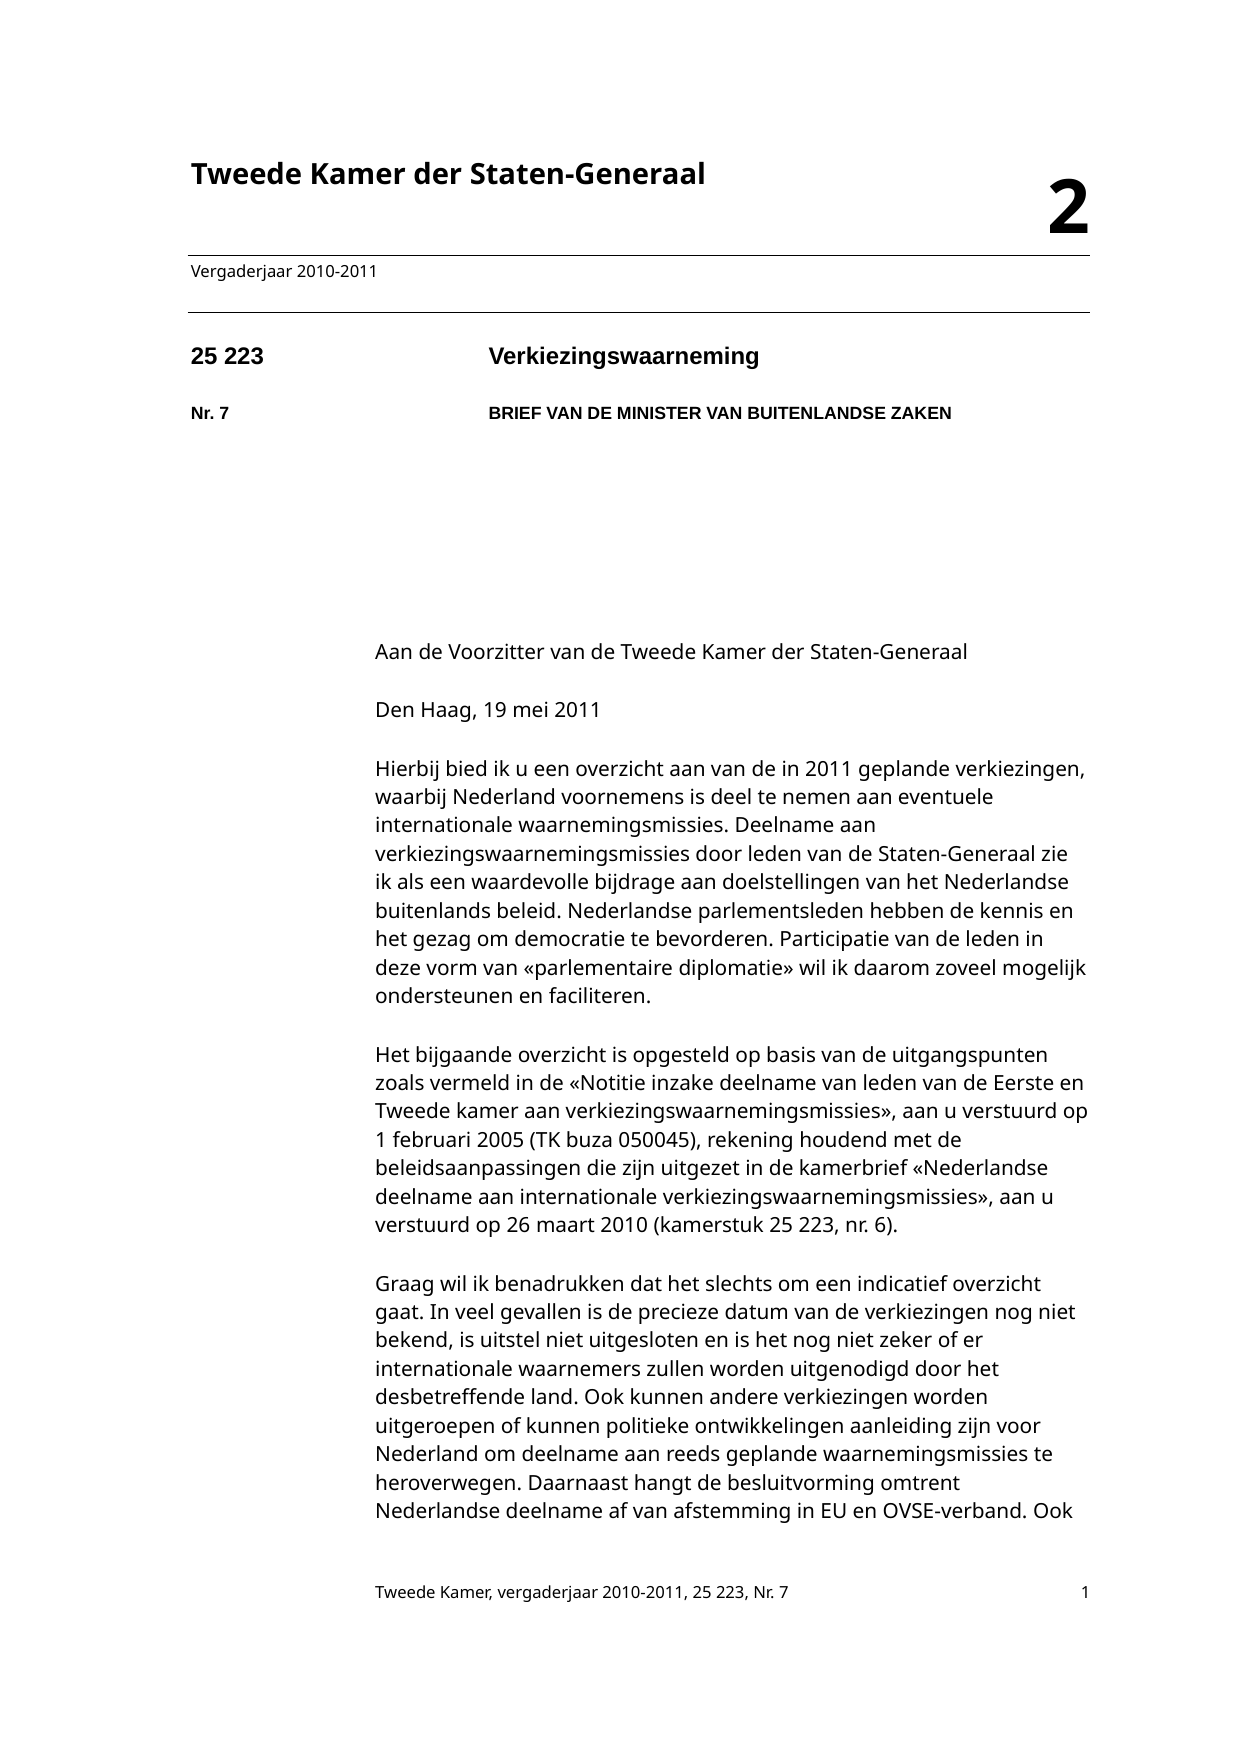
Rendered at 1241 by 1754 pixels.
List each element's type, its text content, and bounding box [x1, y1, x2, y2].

table_cell Vergaderjaar 2010-2011 [188, 256, 485, 312]
table_cell BRIEF VAN DE MINISTER VAN BUITENLANDSE ZAKEN [485, 399, 1090, 518]
table_header 2 [910, 150, 1090, 255]
text Hierbij bied ik u een overzicht aan van de in 2011 geplande verkiezingen, waarbij Nederland voornemens is deel te nemen aan eventuele internationale waarnemingsmissies. Deelname aan verkiezingswaarnemingsmissies door leden van de Staten-Generaal zie ik als een waardevolle bijdrage aan doelstellingen van het Nederlandse buitenlands beleid. Nederlandse parlementsleden hebben de kennis en het gezag om democratie te bevorderen. Participatie van de leden in deze vorm van «parlementaire diplomatie» wil ik daarom zoveel mogelijk ondersteunen en faciliteren. [375, 754, 1090, 1010]
table_cell 25 223 [188, 339, 485, 399]
table_cell Verkiezingswaarneming [485, 339, 1090, 399]
text Aan de Voorzitter van de Tweede Kamer der Staten-Generaal [375, 637, 1090, 665]
table_cell [485, 313, 1090, 339]
table_cell [188, 313, 485, 339]
text Den Haag, 19 mei 2011 [375, 695, 1090, 724]
text Het bijgaande overzicht is opgesteld op basis van de uitgangspunten zoals vermeld in de «Notitie inzake deelname van leden van de Eerste en Tweede kamer aan verkiezingswaarnemingsmissies», aan u verstuurd op 1 februari 2005 (TK buza 050045), rekening houdend met de beleidsaanpassingen die zijn uitgezet in de kamerbrief «Nederlandse deelname aan internationale verkiezingswaarnemingsmissies», aan u verstuurd op 26 maart 2010 (kamerstuk 25 223, nr. 6). [375, 1040, 1090, 1239]
table_cell [485, 256, 1090, 312]
table_header Tweede Kamer der Staten-Generaal [188, 150, 909, 255]
table_cell Nr. 7 [188, 399, 485, 518]
text Graag wil ik benadrukken dat het slechts om een indicatief overzicht gaat. In veel gevallen is de precieze datum van de verkiezingen nog niet bekend, is uitstel niet uitgesloten en is het nog niet zeker of er internationale waarnemers zullen worden uitgenodigd door het desbetreffende land. Ook kunnen andere verkiezingen worden uitgeroepen of kunnen politieke ontwikkelingen aanleiding zijn voor Nederland om deelname aan reeds geplande waarnemingsmissies te heroverwegen. Daarnaast hangt de besluitvorming omtrent Nederlandse deelname af van afstemming in EU en OVSE-verband. Ook [375, 1269, 1090, 1525]
